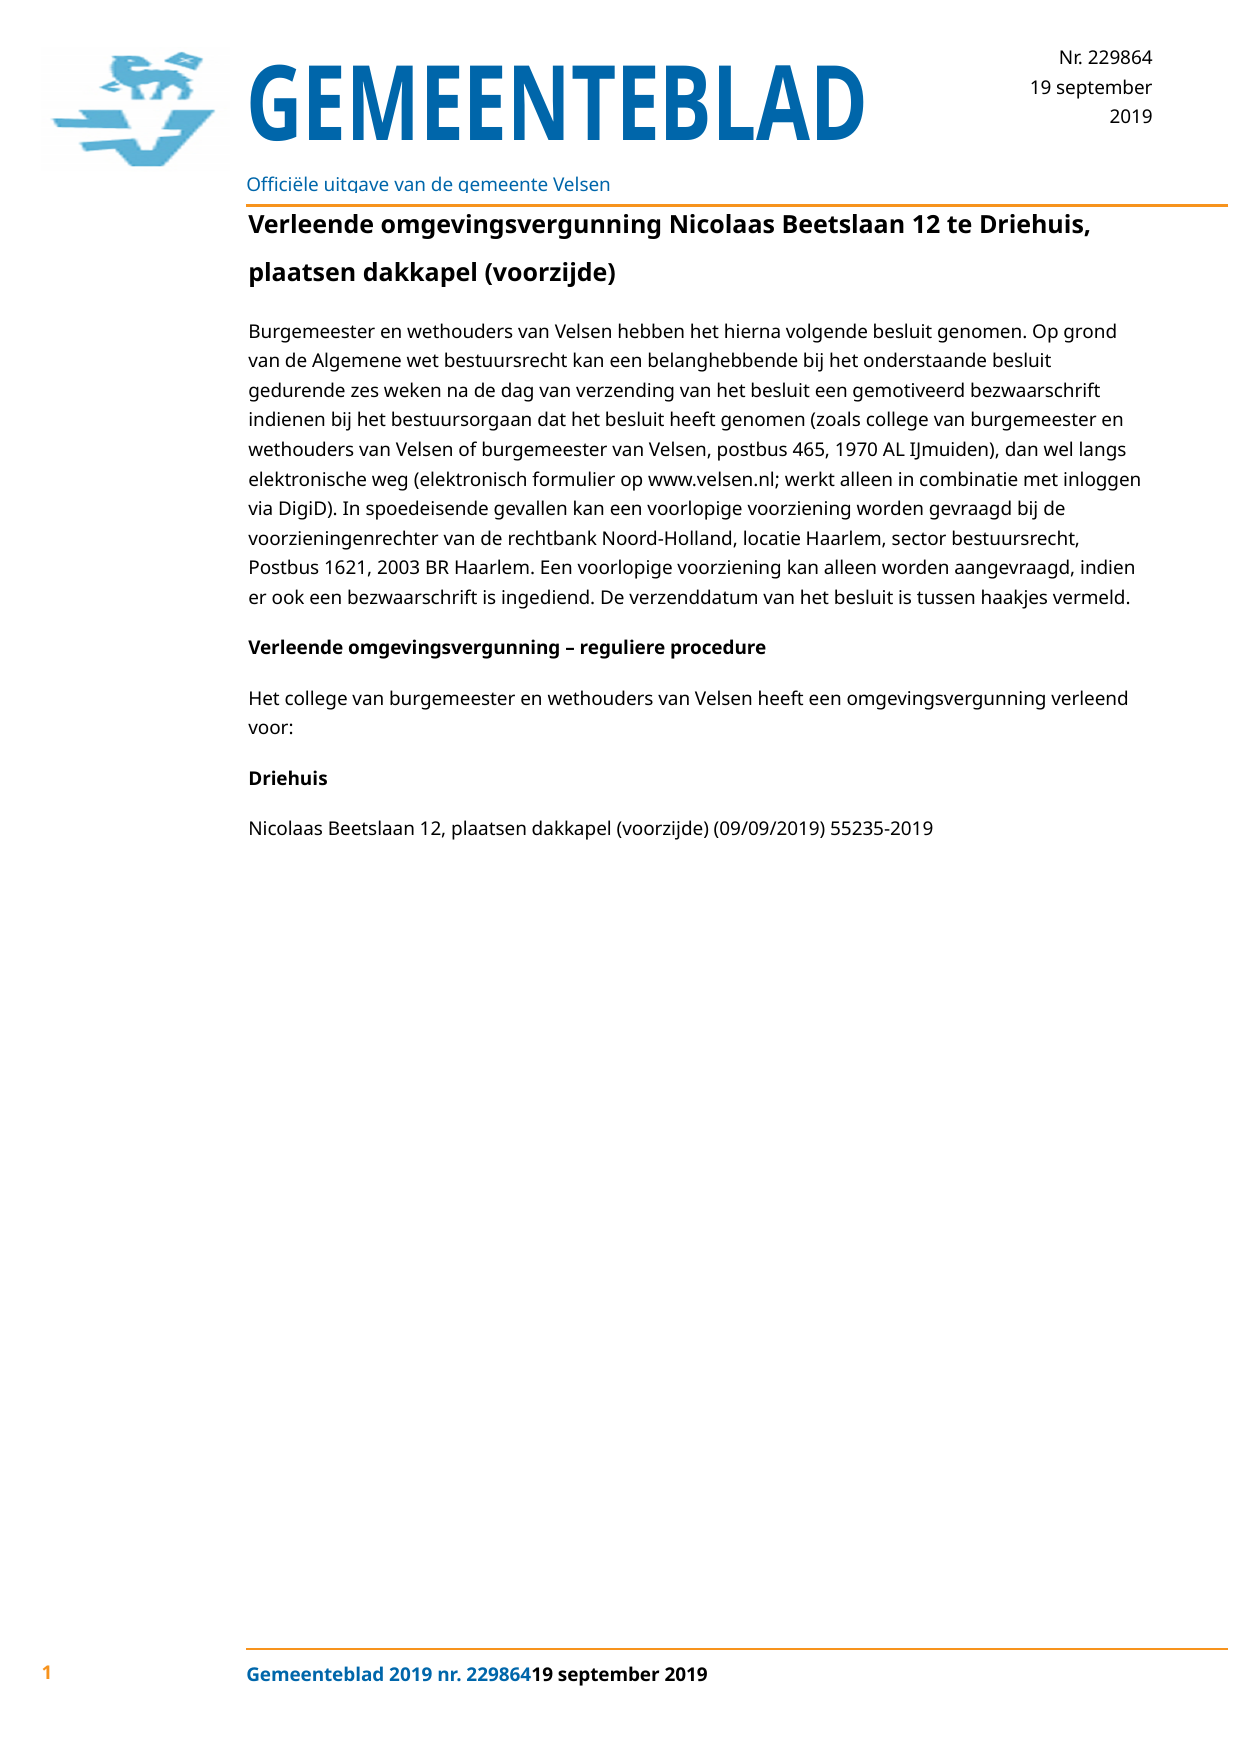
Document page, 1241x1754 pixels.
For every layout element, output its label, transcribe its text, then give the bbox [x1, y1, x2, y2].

text Driehuis [248, 765, 1152, 791]
text Het college van burgemeester en wethouders van Velsen heeft een omgevingsvergunning verleend voor: [248, 685, 1152, 740]
text Verleende omgevingsvergunning – reguliere procedure [248, 634, 1152, 660]
picture [41, 47, 231, 172]
text Burgemeester en wethouders van Velsen hebben het hierna volgende besluit genomen. Op grond van de Algemene wet bestuursrecht kan een belanghebbende bij het onderstaande besluit gedurende zes weken na de dag van verzending van het besluit een gemotiveerd bezwaarschrift indienen bij het bestuursorgaan dat het besluit heeft genomen (zoals college van burgemeester en wethouders van Velsen of burgemeester van Velsen, postbus 465, 1970 AL IJmuiden), dan wel langs elektronische weg (elektronisch formulier op www.velsen.nl; werkt alleen in combinatie met inloggen via DigiD). In spoedeisende gevallen kan een voorlopige voorziening worden gevraagd bij de voorzieningenrechter van de rechtbank Noord-Holland, locatie Haarlem, sector bestuursrecht, Postbus 1621, 2003 BR Haarlem. Een voorlopige voorziening kan alleen worden aangevraagd, indien er ook een bezwaarschrift is ingediend. De verzenddatum van het besluit is tussen haakjes vermeld. [248, 318, 1152, 610]
text Verleende omgevingsvergunning Nicolaas Beetslaan 12 te Driehuis, plaatsen dakkapel (voorzijde) [248, 207, 1152, 288]
text Nicolaas Beetslaan 12, plaatsen dakkapel (voorzijde) (09/09/2019) 55235-2019 [248, 815, 1152, 841]
